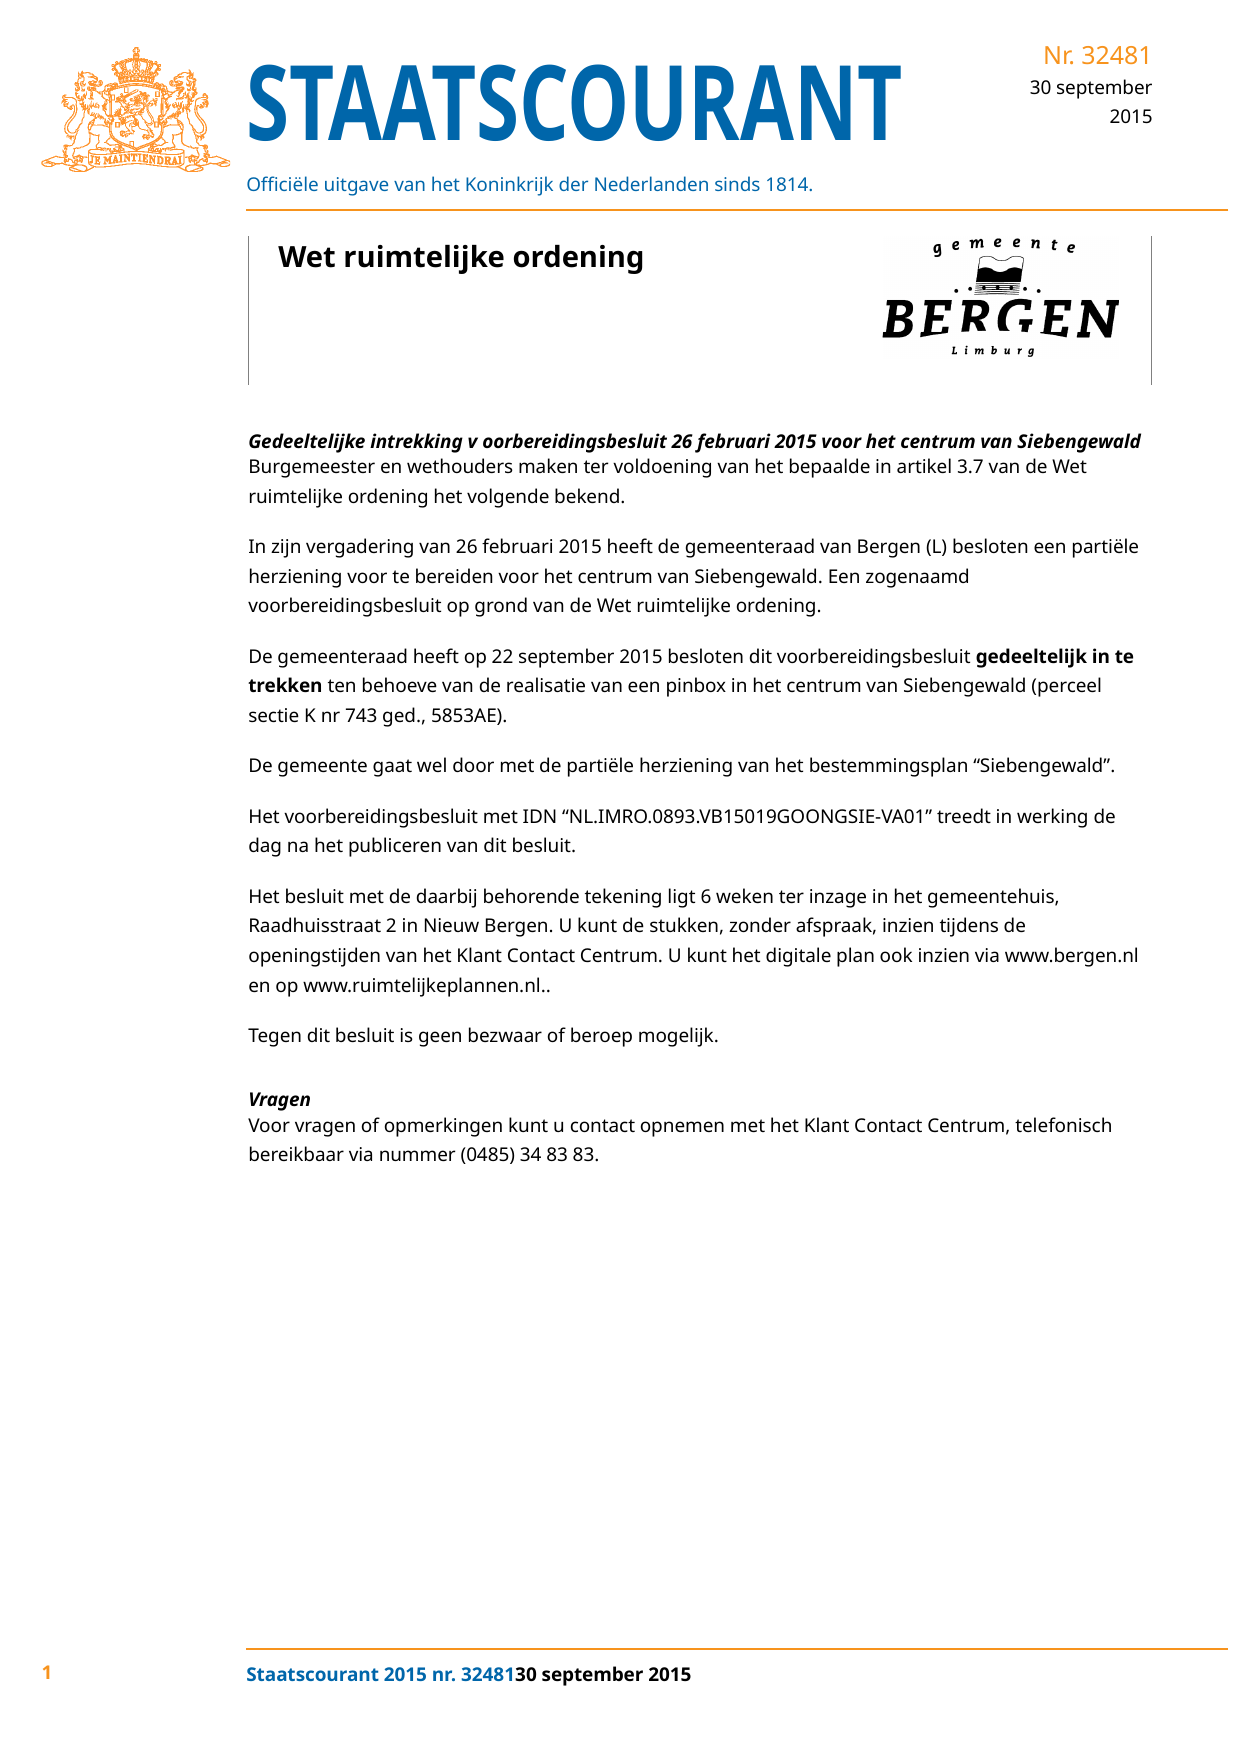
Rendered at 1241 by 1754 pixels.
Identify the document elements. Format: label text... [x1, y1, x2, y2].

picture [882, 236, 1119, 359]
picture [41, 47, 231, 172]
text Gedeeltelijke intrekking v oorbereidingsbesluit 26 februari 2015 voor het centrum van Siebengewald [248, 428, 1152, 453]
text Vragen [248, 1086, 1152, 1112]
table_header [850, 236, 1151, 385]
table_header Wet ruimtelijke ordening [249, 236, 850, 385]
text De gemeente gaat wel door met de partiële herziening van het bestemmingsplan “Siebengewald”. [248, 753, 1152, 778]
text Voor vragen of opmerkingen kunt u contact opnemen met het Klant Contact Centrum, telefonisch bereikbaar via nummer (0485) 34 83 83. [248, 1112, 1152, 1167]
text Tegen dit besluit is geen bezwaar of beroep mogelijk. [248, 1022, 1152, 1048]
text Het besluit met de daarbij behorende tekening ligt 6 weken ter inzage in het gemeentehuis, Raadhuisstraat 2 in Nieuw Bergen. U kunt de stukken, zonder afspraak, inzien tijdens de openingstijden van het Klant Contact Centrum. U kunt het digitale plan ook inzien via www.bergen.nl en op www.ruimtelijkeplannen.nl.. [248, 883, 1152, 998]
text De gemeenteraad heeft op 22 september 2015 besloten dit voorbereidingsbesluit gedeeltelijk in te trekken ten behoeve van de realisatie van een pinbox in het centrum van Siebengewald (perceel sectie K nr 743 ged., 5853AE). [248, 643, 1152, 728]
text Burgemeester en wethouders maken ter voldoening van het bepaalde in artikel 3.7 van de Wet ruimtelijke ordening het volgende bekend. [248, 453, 1152, 509]
text Het voorbereidingsbesluit met IDN “NL.IMRO.0893.VB15019GOONGSIE-VA01” treedt in werking de dag na het publiceren van dit besluit. [248, 803, 1152, 858]
text In zijn vergadering van 26 februari 2015 heeft de gemeenteraad van Bergen (L) besloten een partiële herziening voor te bereiden voor het centrum van Siebengewald. Een zogenaamd voorbereidingsbesluit op grond van de Wet ruimtelijke ordening. [248, 533, 1152, 618]
